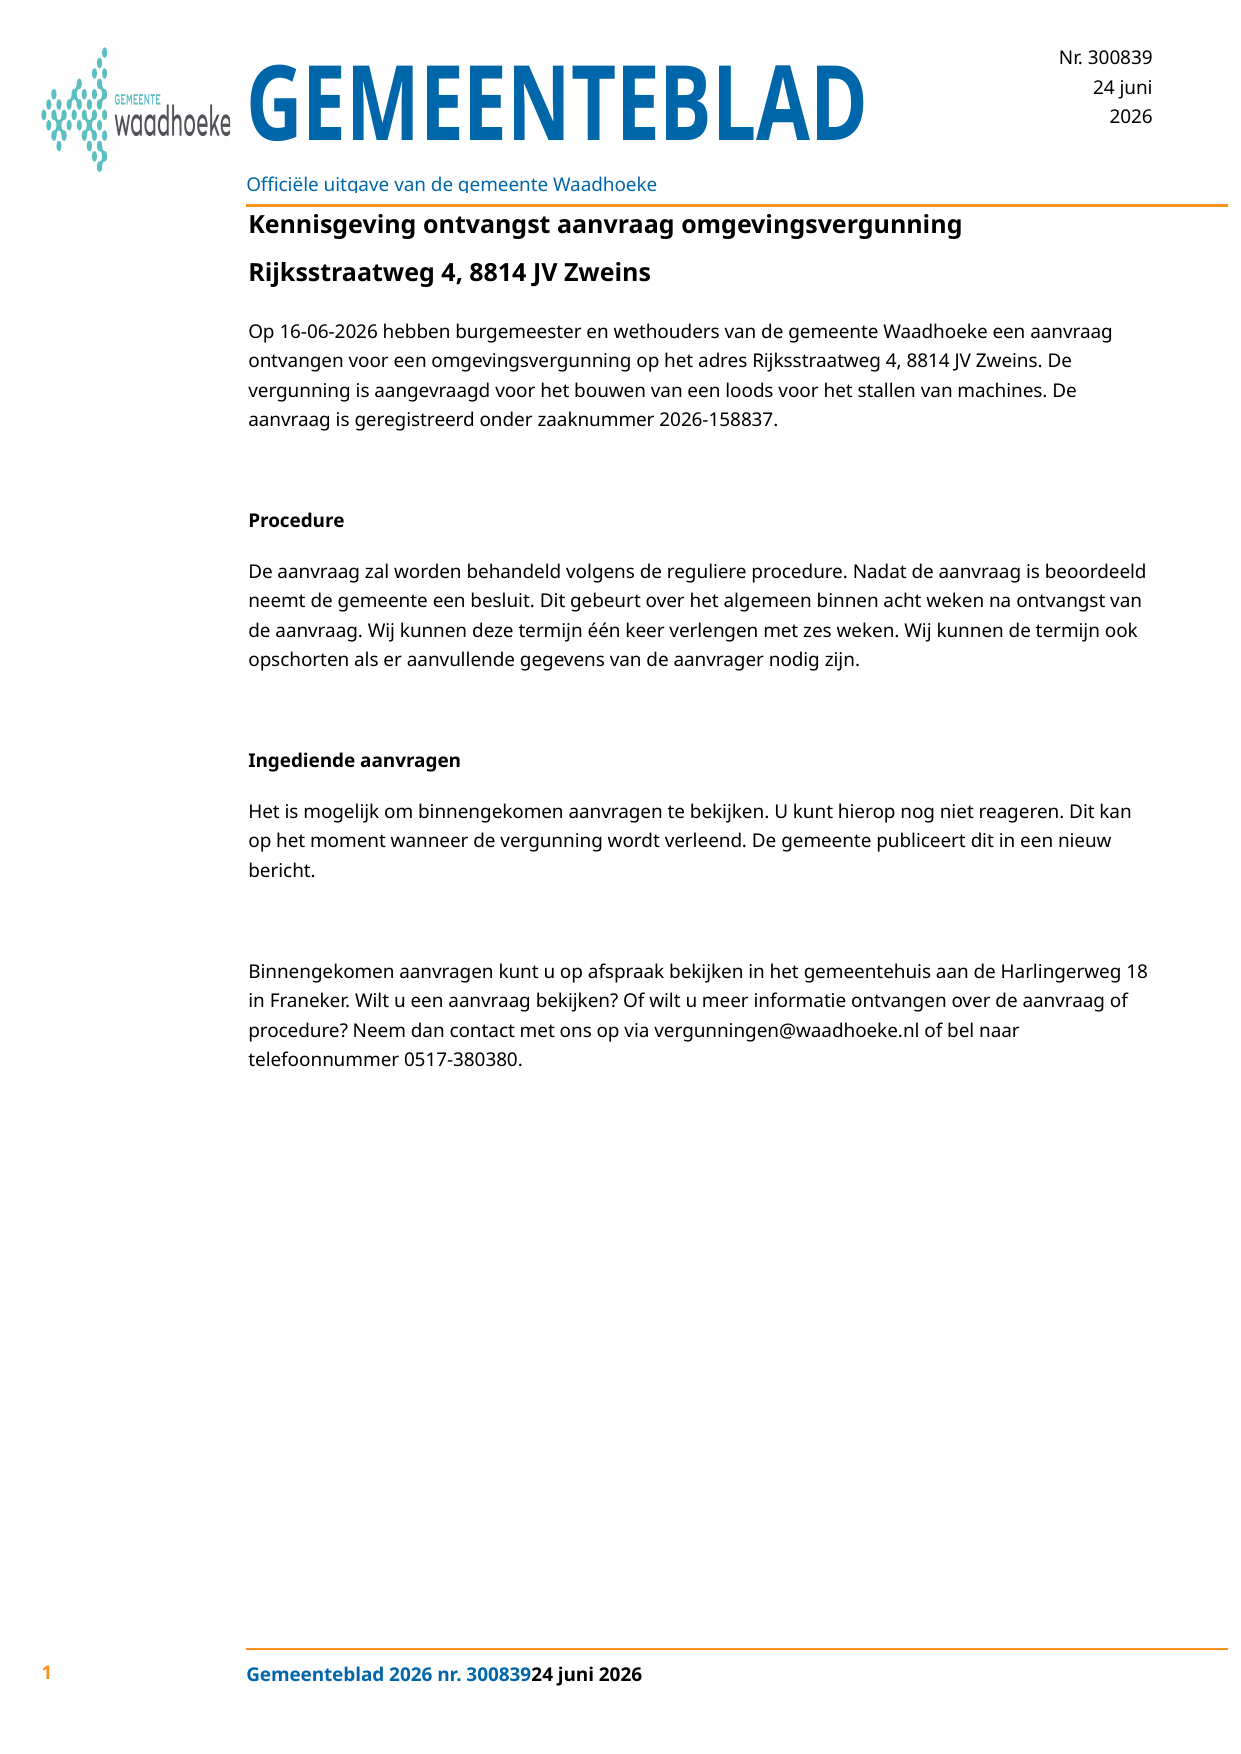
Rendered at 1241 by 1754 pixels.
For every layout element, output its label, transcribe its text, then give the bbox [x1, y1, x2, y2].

text De aanvraag zal worden behandeld volgens de reguliere procedure. Nadat de aanvraag is beoordeeld neemt de gemeente een besluit. Dit gebeurt over het algemeen binnen acht weken na ontvangst van de aanvraag. Wij kunnen deze termijn één keer verlengen met zes weken. Wij kunnen de termijn ook opschorten als er aanvullende gegevens van de aanvrager nodig zijn. [248, 558, 1152, 672]
text Op 16-06-2026 hebben burgemeester en wethouders van de gemeente Waadhoeke een aanvraag ontvangen voor een omgevingsvergunning op het adres Rijksstraatweg 4, 8814 JV Zweins. De vergunning is aangevraagd voor het bouwen van een loods voor het stallen van machines. De aanvraag is geregistreerd onder zaaknummer 2026-158837. [248, 318, 1152, 432]
picture [41, 47, 231, 172]
text Ingediende aanvragen [248, 747, 1152, 773]
text Procedure [248, 507, 1152, 533]
text Het is mogelijk om binnengekomen aanvragen te bekijken. U kunt hierop nog niet reageren. Dit kan op het moment wanneer de vergunning wordt verleend. De gemeente publiceert dit in een nieuw bericht. [248, 798, 1152, 883]
text Binnengekomen aanvragen kunt u op afspraak bekijken in het gemeentehuis aan de Harlingerweg 18 in Franeker. Wilt u een aanvraag bekijken? Of wilt u meer informatie ontvangen over de aanvraag of procedure? Neem dan contact met ons op via vergunningen@waadhoeke.nl of bel naar telefoonnummer 0517-380380. [248, 958, 1152, 1072]
text Kennisgeving ontvangst aanvraag omgevingsvergunning Rijksstraatweg 4, 8814 JV Zweins [248, 207, 1152, 288]
